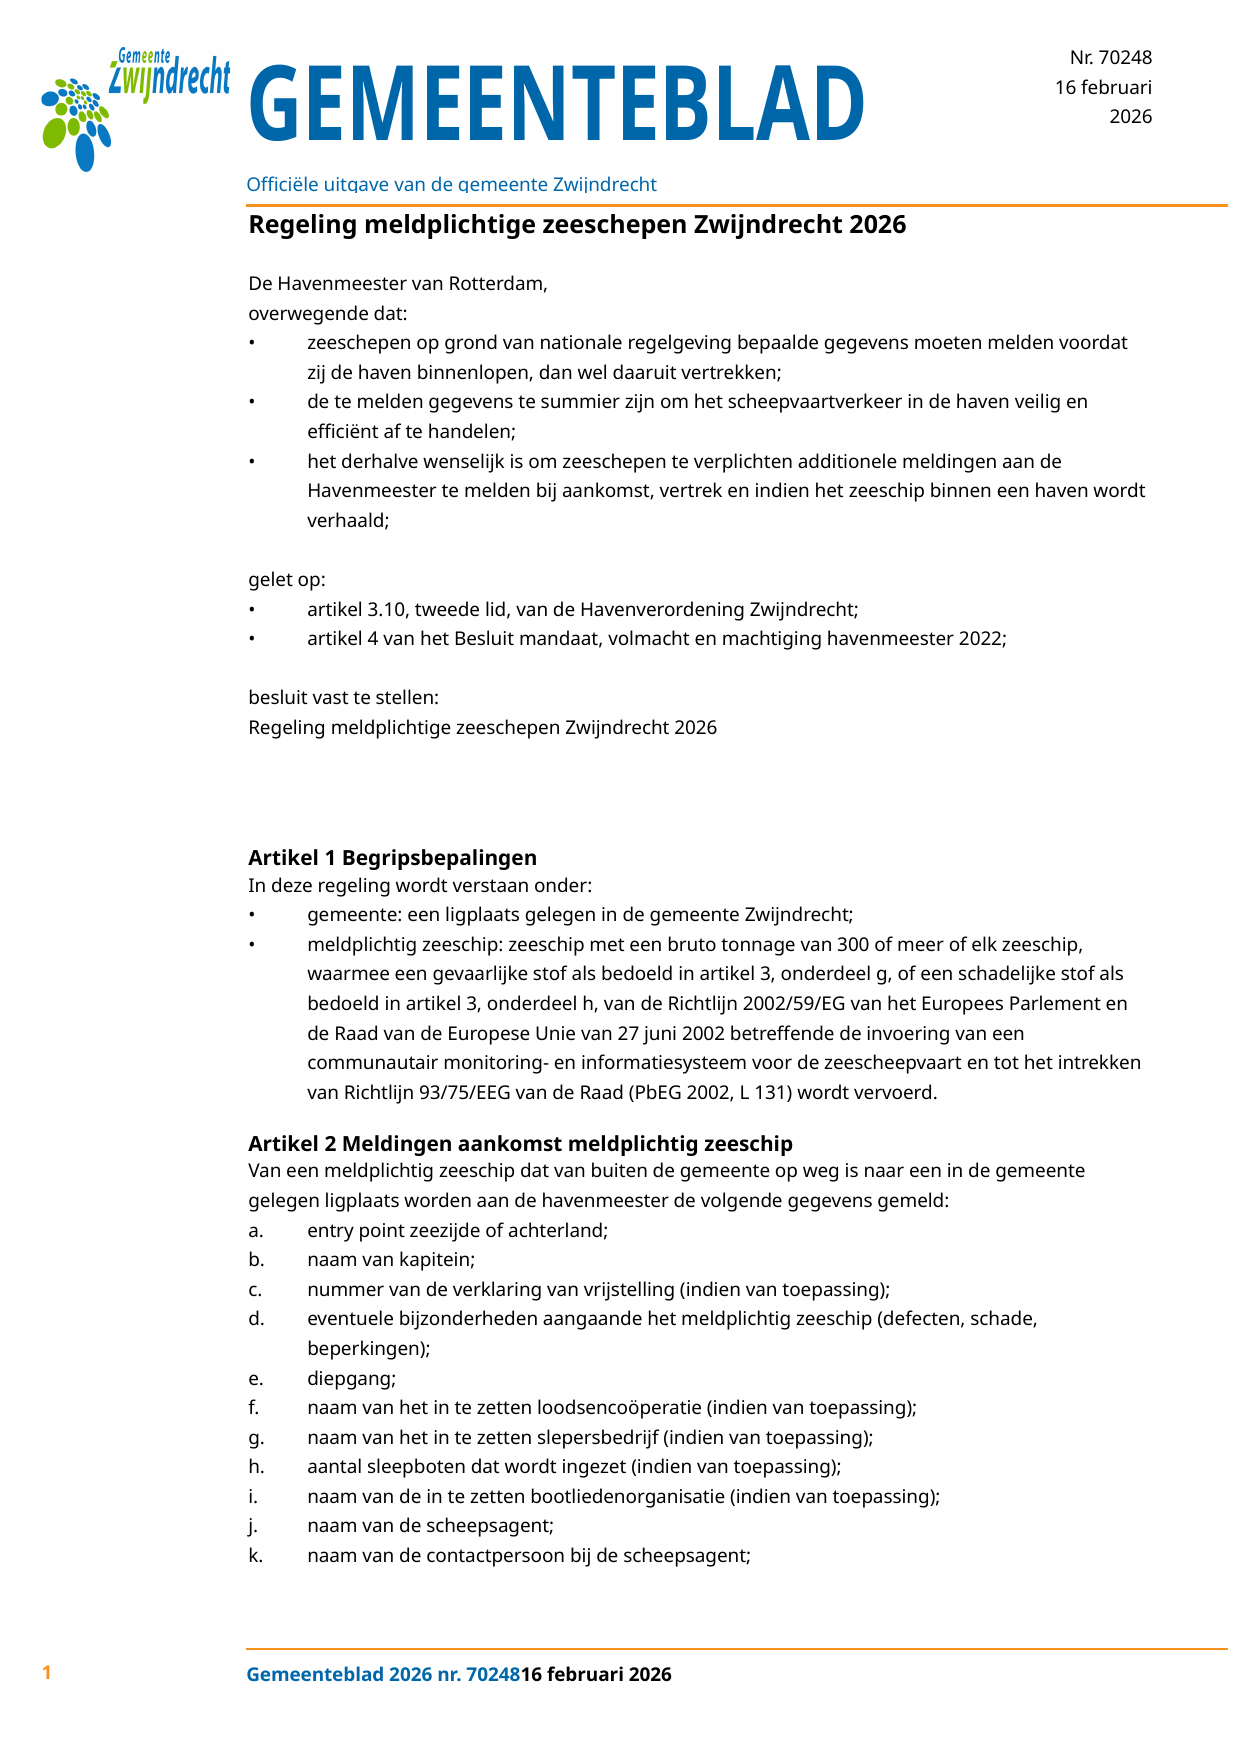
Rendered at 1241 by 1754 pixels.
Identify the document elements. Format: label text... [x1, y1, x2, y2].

list gemeente: een ligplaats gelegen in de gemeente Zwijndrecht; [248, 901, 1152, 927]
list artikel 3.10, tweede lid, van de Havenverordening Zwijndrecht; [248, 596, 1152, 621]
list eventuele bijzonderheden aangaande het meldplichtig zeeschip (defecten, schade, beperkingen); [248, 1306, 1152, 1361]
list naam van het in te zetten loodsencoöperatie (indien van toepassing); [248, 1394, 1152, 1420]
list zeeschepen op grond van nationale regelgeving bepaalde gegevens moeten melden voordat zij de haven binnenlopen, dan wel daaruit vertrekken; [248, 329, 1152, 385]
list naam van de contactpersoon bij de scheepsagent; [248, 1542, 1152, 1568]
list diepgang; [248, 1365, 1152, 1391]
text Regeling meldplichtige zeeschepen Zwijndrecht 2026 [248, 207, 1152, 241]
list nummer van de verklaring van vrijstelling (indien van toepassing); [248, 1276, 1152, 1302]
text Van een meldplichtig zeeschip dat van buiten de gemeente op weg is naar een in de gemeente gelegen ligplaats worden aan de havenmeester de volgende gegevens gemeld: [248, 1158, 1152, 1213]
list meldplichtig zeeschip: zeeschip met een bruto tonnage van 300 of meer of elk zeeschip, waarmee een gevaarlijke stof als bedoeld in artikel 3, onderdeel g, of een schadelijke stof als bedoeld in artikel 3, onderdeel h, van de Richtlijn 2002/59/EG van het Europees Parlement en de Raad van de Europese Unie van 27 juni 2002 betreffende de invoering van een communautair monitoring- en informatiesysteem voor de zeescheepvaart en tot het intrekken van Richtlijn 93/75/EEG van de Raad (PbEG 2002, L 131) wordt vervoerd. [248, 931, 1152, 1104]
text gelet op: [248, 566, 1152, 592]
list de te melden gegevens te summier zijn om het scheepvaartverkeer in de haven veilig en efficiënt af te handelen; [248, 389, 1152, 444]
list artikel 4 van het Besluit mandaat, volmacht en machtiging havenmeester 2022; [248, 625, 1152, 651]
list het derhalve wenselijk is om zeeschepen te verplichten additionele meldingen aan de Havenmeester te melden bij aankomst, vertrek en indien het zeeschip binnen een haven wordt verhaald; [248, 448, 1152, 533]
list naam van het in te zetten slepersbedrijf (indien van toepassing); [248, 1424, 1152, 1450]
text overwegende dat: [248, 300, 1152, 326]
text Artikel 1 Begripsbepalingen [248, 843, 1152, 872]
list aantal sleepboten dat wordt ingezet (indien van toepassing); [248, 1453, 1152, 1479]
list naam van de scheepsagent; [248, 1513, 1152, 1538]
text De Havenmeester van Rotterdam, [248, 270, 1152, 296]
text besluit vast te stellen: [248, 684, 1152, 710]
text Artikel 2 Meldingen aankomst meldplichtig zeeschip [248, 1129, 1152, 1158]
list naam van kapitein; [248, 1246, 1152, 1272]
list entry point zeezijde of achterland; [248, 1217, 1152, 1243]
text Regeling meldplichtige zeeschepen Zwijndrecht 2026 [248, 714, 1152, 740]
picture [41, 47, 231, 172]
text In deze regeling wordt verstaan onder: [248, 872, 1152, 897]
list naam van de in te zetten bootliedenorganisatie (indien van toepassing); [248, 1483, 1152, 1509]
